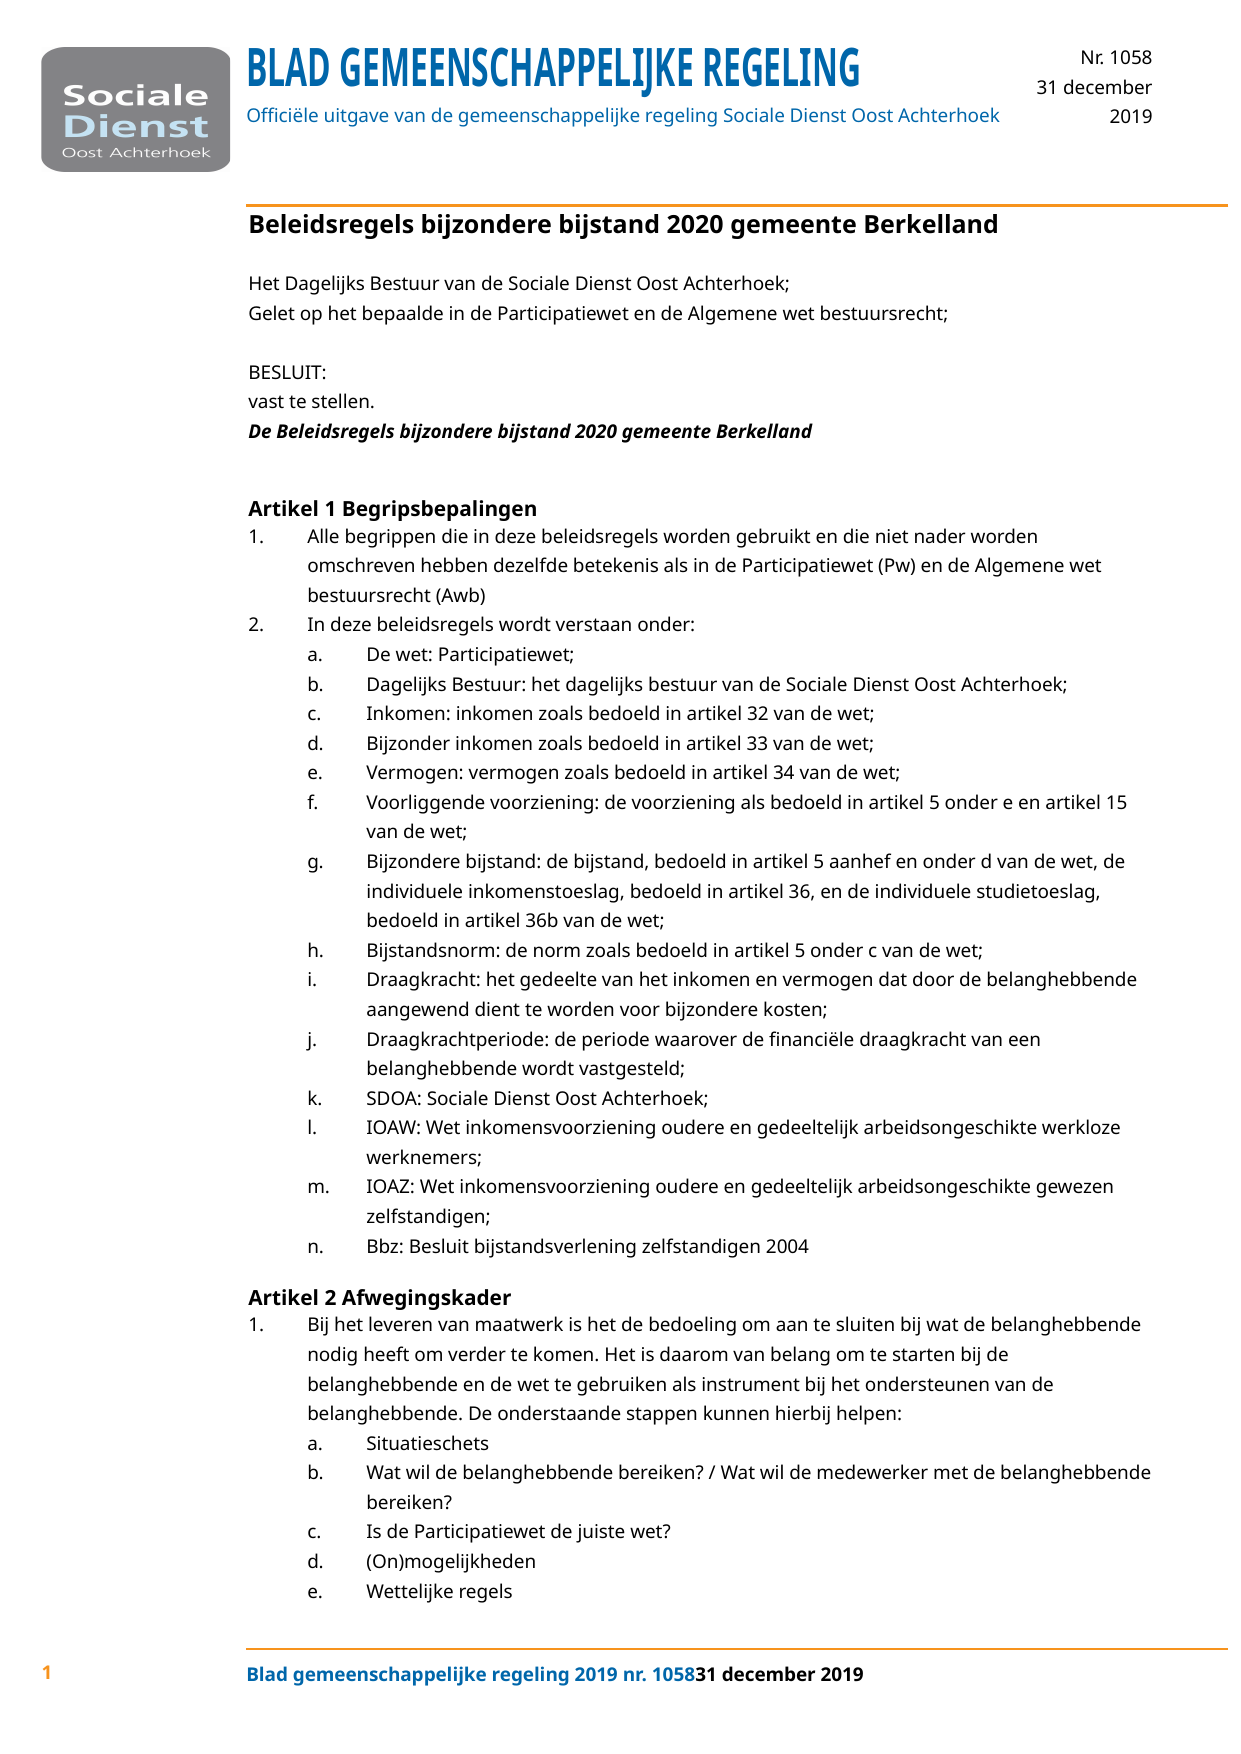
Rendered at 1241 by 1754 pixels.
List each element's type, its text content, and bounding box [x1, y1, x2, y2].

text Gelet op het bepaalde in de Participatiewet en de Algemene wet bestuursrecht; [248, 300, 1152, 326]
list Vermogen: vermogen zoals bedoeld in artikel 34 van de wet; [307, 759, 1152, 785]
list Dagelijks Bestuur: het dagelijks bestuur van de Sociale Dienst Oost Achterhoek; [307, 671, 1152, 696]
list Situatieschets [307, 1430, 1152, 1456]
list SDOA: Sociale Dienst Oost Achterhoek; [307, 1085, 1152, 1111]
text Artikel 1 Begripsbepalingen [248, 494, 1152, 523]
text Artikel 2 Afwegingskader [248, 1283, 1152, 1312]
list IOAZ: Wet inkomensvoorziening oudere en gedeeltelijk arbeidsongeschikte gewezen zelfstandigen; [307, 1174, 1152, 1229]
text De Beleidsregels bijzondere bijstand 2020 gemeente Berkelland [248, 418, 1152, 444]
list Wat wil de belanghebbende bereiken? / Wat wil de medewerker met de belanghebbende bereiken? [307, 1459, 1152, 1515]
list Bij het leveren van maatwerk is het de bedoeling om aan te sluiten bij wat de belanghebbende nodig heeft om verder te komen. Het is daarom van belang om te starten bij de belanghebbende en de wet te gebruiken als instrument bij het ondersteunen van de belanghebbende. De onderstaande stappen kunnen hierbij helpen: [248, 1312, 1152, 1426]
list In deze beleidsregels wordt verstaan onder: [248, 612, 1152, 637]
text Beleidsregels bijzondere bijstand 2020 gemeente Berkelland [248, 207, 1152, 241]
list Bijzonder inkomen zoals bedoeld in artikel 33 van de wet; [307, 730, 1152, 756]
list De wet: Participatiewet; [307, 641, 1152, 667]
text vast te stellen. [248, 389, 1152, 414]
list Inkomen: inkomen zoals bedoeld in artikel 32 van de wet; [307, 700, 1152, 726]
list Bijstandsnorm: de norm zoals bedoeld in artikel 5 onder c van de wet; [307, 937, 1152, 963]
text Het Dagelijks Bestuur van de Sociale Dienst Oost Achterhoek; [248, 270, 1152, 296]
list Bbz: Besluit bijstandsverlening zelfstandigen 2004 [307, 1233, 1152, 1258]
list Draagkracht: het gedeelte van het inkomen en vermogen dat door de belanghebbende aangewend dient te worden voor bijzondere kosten; [307, 967, 1152, 1022]
list Alle begrippen die in deze beleidsregels worden gebruikt en die niet nader worden omschreven hebben dezelfde betekenis als in de Participatiewet (Pw) en de Algemene wet bestuursrecht (Awb) [248, 523, 1152, 608]
list Is de Participatiewet de juiste wet? [307, 1519, 1152, 1544]
list Bijzondere bijstand: de bijstand, bedoeld in artikel 5 aanhef en onder d van de wet, de individuele inkomenstoeslag, bedoeld in artikel 36, en de individuele studietoeslag, bedoeld in artikel 36b van de wet; [307, 848, 1152, 933]
list Wettelijke regels [307, 1578, 1152, 1604]
picture [41, 47, 231, 172]
list (On)mogelijkheden [307, 1548, 1152, 1574]
text BESLUIT: [248, 359, 1152, 385]
list Voorliggende voorziening: de voorziening als bedoeld in artikel 5 onder e en artikel 15 van de wet; [307, 789, 1152, 844]
list IOAW: Wet inkomensvoorziening oudere en gedeeltelijk arbeidsongeschikte werkloze werknemers; [307, 1114, 1152, 1170]
list Draagkrachtperiode: de periode waarover de financiële draagkracht van een belanghebbende wordt vastgesteld; [307, 1026, 1152, 1081]
